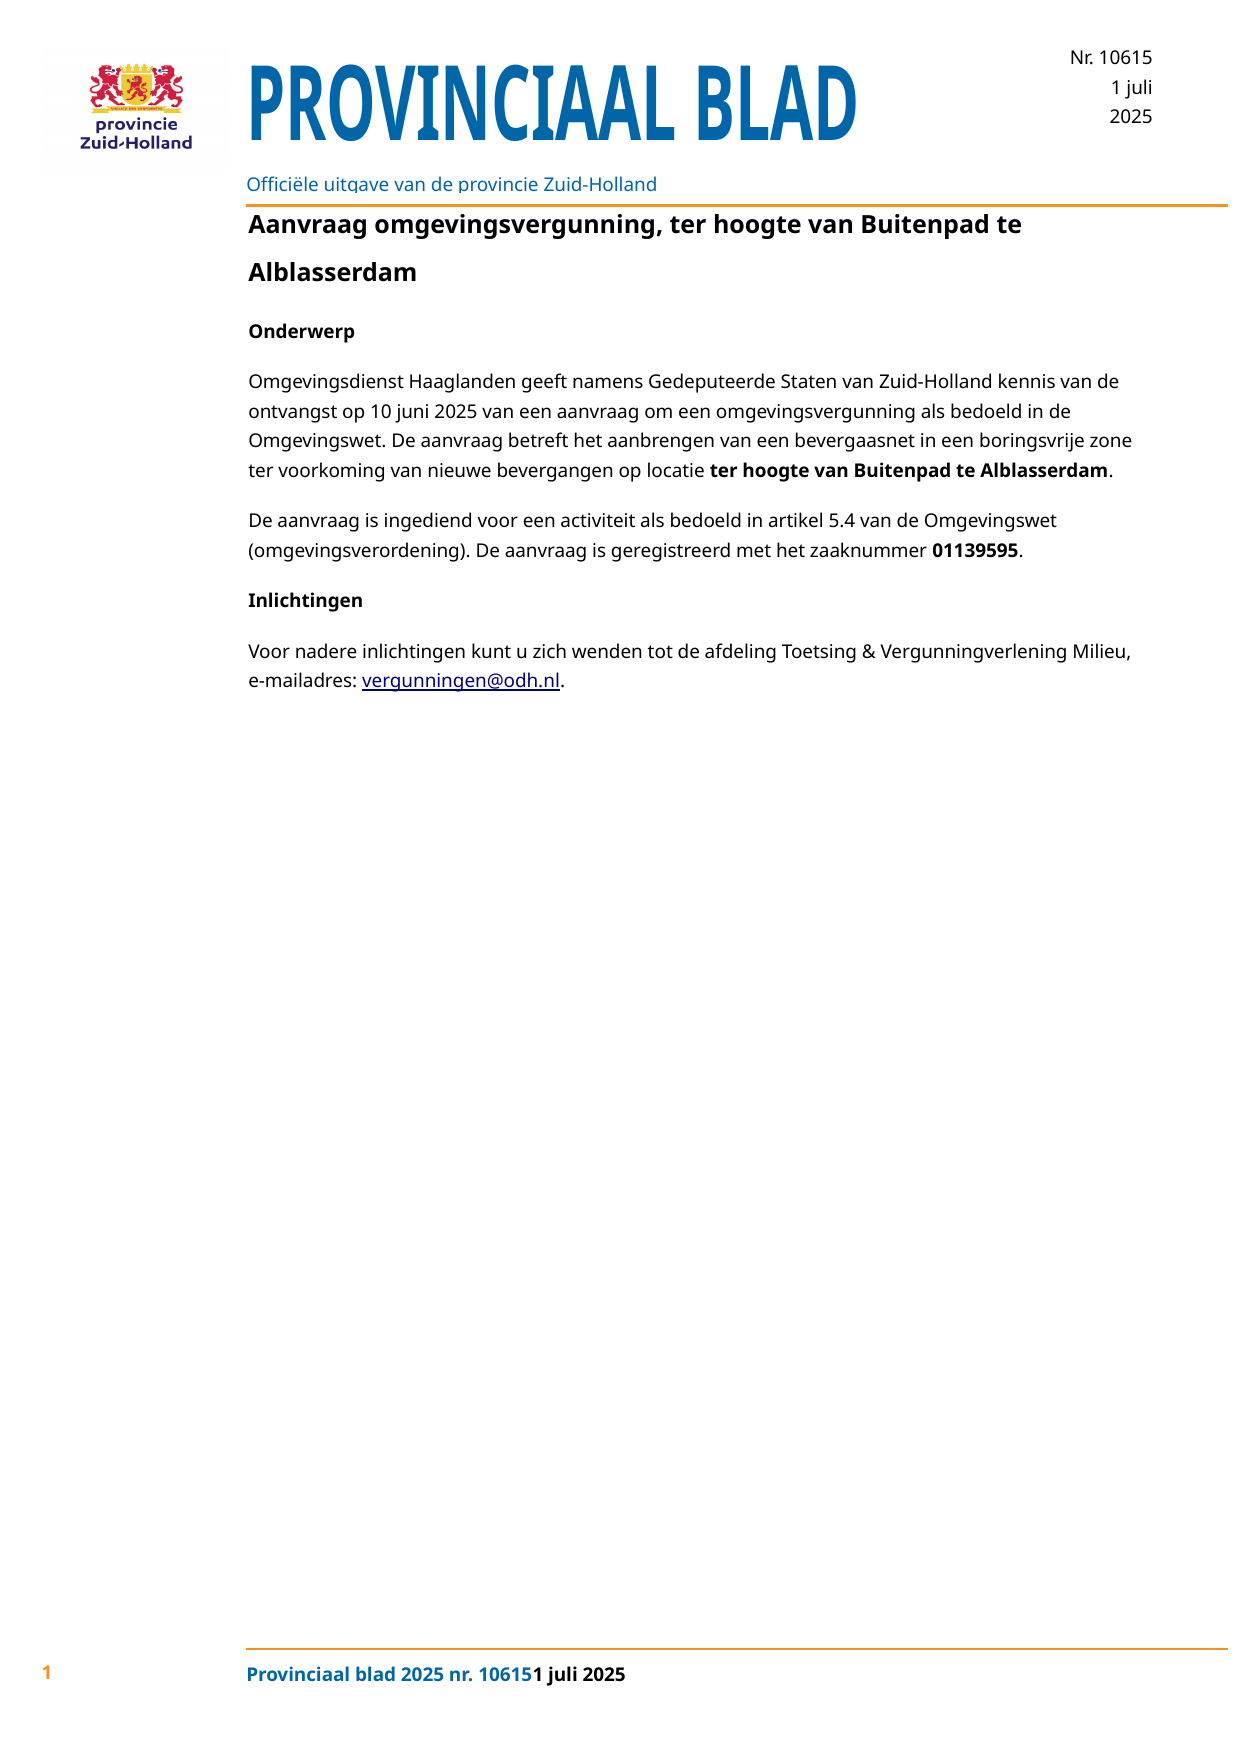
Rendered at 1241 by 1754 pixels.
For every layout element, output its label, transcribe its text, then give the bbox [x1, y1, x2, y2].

text De aanvraag is ingediend voor een activiteit als bedoeld in artikel 5.4 van de Omgevingswet (omgevingsverordening). De aanvraag is geregistreerd met het zaaknummer 01139595. [248, 507, 1152, 563]
text Inlichtingen [248, 587, 1152, 613]
text Onderwerp [248, 318, 1152, 344]
text Omgevingsdienst Haaglanden geeft namens Gedeputeerde Staten van Zuid-Holland kennis van de ontvangst op 10 juni 2025 van een aanvraag om een omgevingsvergunning als bedoeld in de Omgevingswet. De aanvraag betreft het aanbrengen van een bevergaasnet in een boringsvrije zone ter voorkoming van nieuwe bevergangen op locatie ter hoogte van Buitenpad te Alblasserdam. [248, 368, 1152, 483]
text Aanvraag omgevingsvergunning, ter hoogte van Buitenpad te Alblasserdam [248, 207, 1152, 288]
picture [41, 47, 231, 172]
text Voor nadere inlichtingen kunt u zich wenden tot de afdeling Toetsing & Vergunningverlening Milieu, e-mailadres: vergunningen@odh.nl. [248, 638, 1152, 693]
